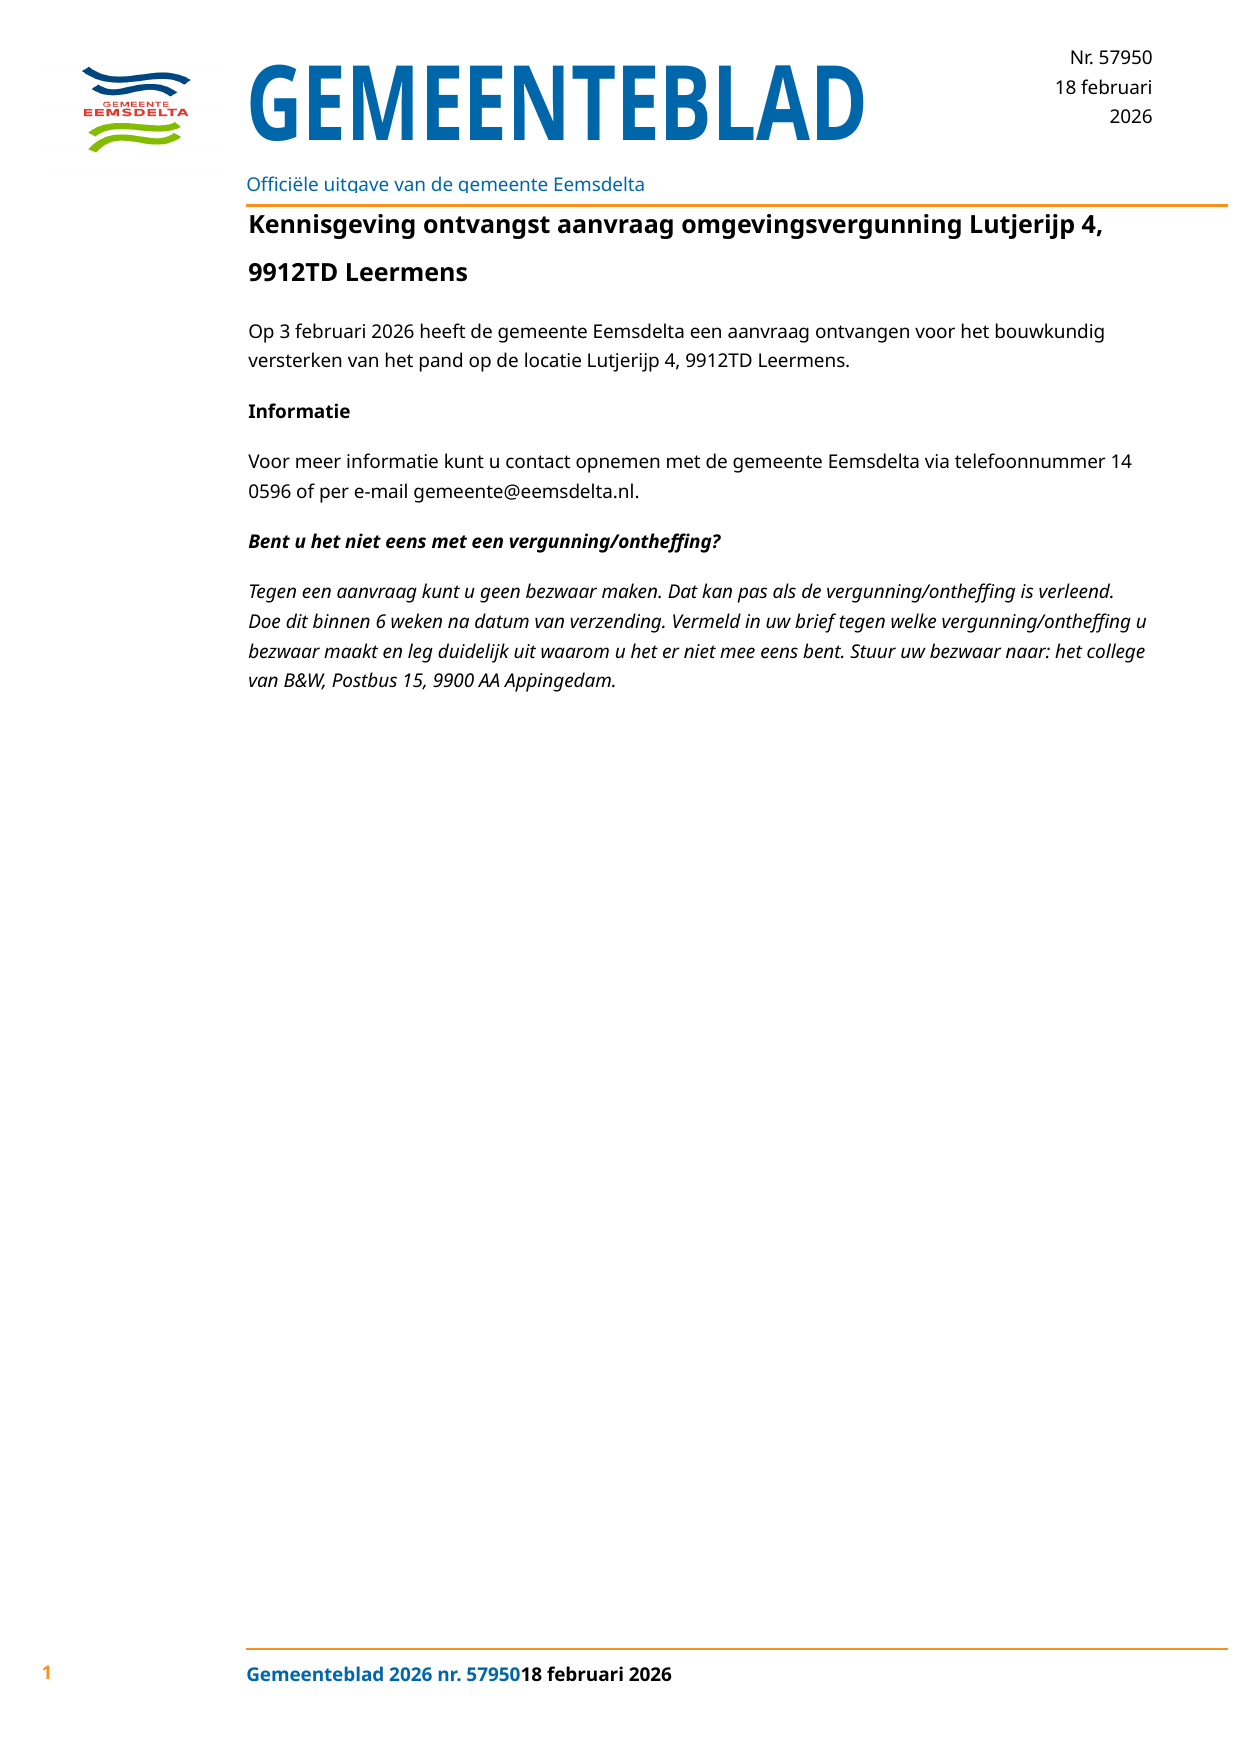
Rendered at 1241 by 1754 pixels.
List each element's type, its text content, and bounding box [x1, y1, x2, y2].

text Tegen een aanvraag kunt u geen bezwaar maken. Dat kan pas als de vergunning/ontheffing is verleend. Doe dit binnen 6 weken na datum van verzending. Vermeld in uw brief tegen welke vergunning/ontheffing u bezwaar maakt en leg duidelijk uit waarom u het er niet mee eens bent. Stuur uw bezwaar naar: het college van B&W, Postbus 15, 9900 AA Appingedam. [248, 579, 1152, 693]
text Voor meer informatie kunt u contact opnemen met de gemeente Eemsdelta via telefoonnummer 14 0596 of per e-mail gemeente@eemsdelta.nl. [248, 448, 1152, 504]
text Op 3 februari 2026 heeft de gemeente Eemsdelta een aanvraag ontvangen voor het bouwkundig versterken van het pand op de locatie Lutjerijp 4, 9912TD Leermens. [248, 318, 1152, 373]
text Informatie [248, 398, 1152, 424]
text Bent u het niet eens met een vergunning/ontheffing? [248, 528, 1152, 554]
text Kennisgeving ontvangst aanvraag omgevingsvergunning Lutjerijp 4, 9912TD Leermens [248, 207, 1152, 288]
picture [41, 47, 231, 172]
